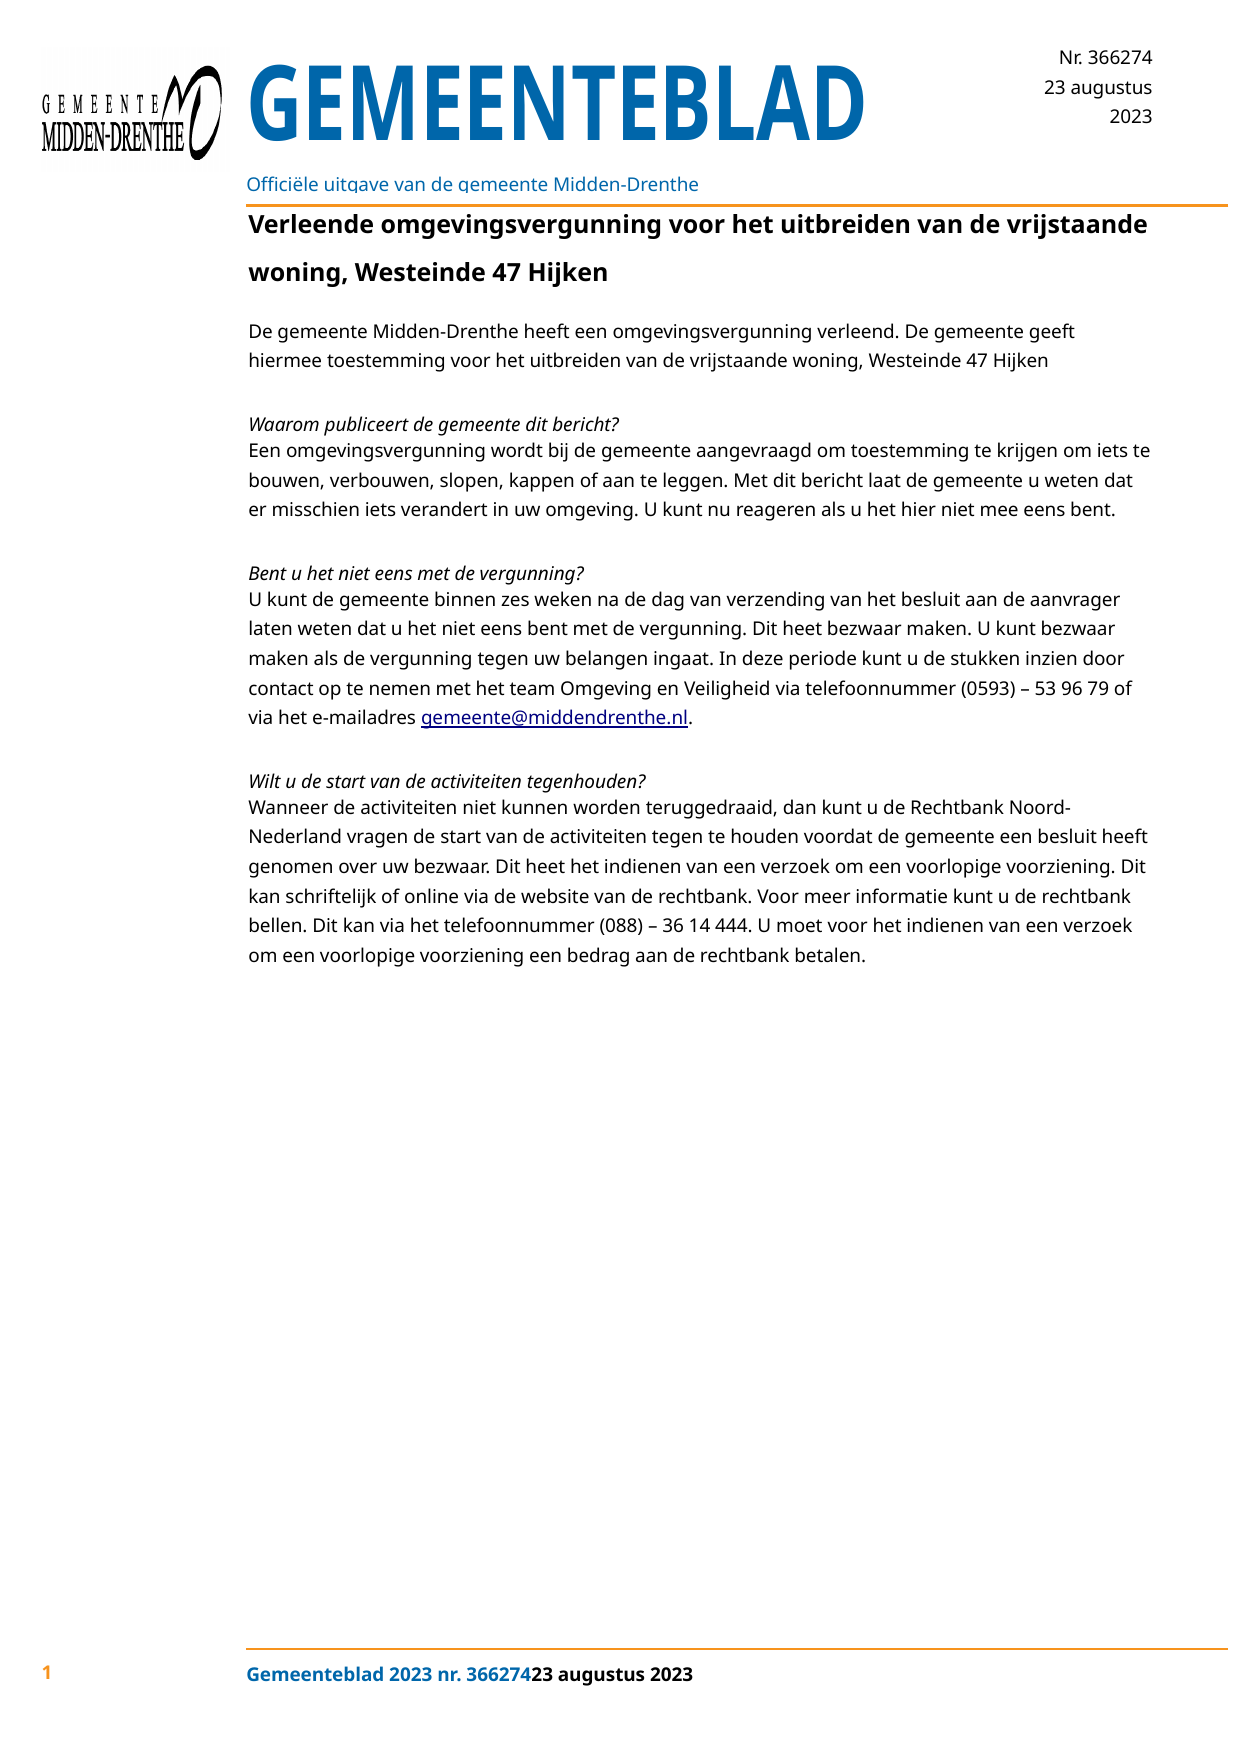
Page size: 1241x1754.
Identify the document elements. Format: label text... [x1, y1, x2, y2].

text U kunt de gemeente binnen zes weken na de dag van verzending van het besluit aan de aanvrager laten weten dat u het niet eens bent met de vergunning. Dit heet bezwaar maken. U kunt bezwaar maken als de vergunning tegen uw belangen ingaat. In deze periode kunt u de stukken inzien door contact op te nemen met het team Omgeving en Veiligheid via telefoonnummer (0593) – 53 96 79 of via het e-mailadres gemeente@middendrenthe.nl. [248, 586, 1152, 730]
text Wanneer de activiteiten niet kunnen worden teruggedraaid, dan kunt u de Rechtbank Noord-Nederland vragen de start van de activiteiten tegen te houden voordat de gemeente een besluit heeft genomen over uw bezwaar. Dit heet het indienen van een verzoek om een voorlopige voorziening. Dit kan schriftelijk of online via de website van de rechtbank. Voor meer informatie kunt u de rechtbank bellen. Dit kan via het telefoonnummer (088) – 36 14 444. U moet voor het indienen van een verzoek om een voorlopige voorziening een bedrag aan de rechtbank betalen. [248, 794, 1152, 968]
text Verleende omgevingsvergunning voor het uitbreiden van de vrijstaande woning, Westeinde 47 Hijken [248, 207, 1152, 288]
text Een omgevingsvergunning wordt bij de gemeente aangevraagd om toestemming te krijgen om iets te bouwen, verbouwen, slopen, kappen of aan te leggen. Met dit bericht laat de gemeente u weten dat er misschien iets verandert in uw omgeving. U kunt nu reageren als u het hier niet mee eens bent. [248, 437, 1152, 522]
text Wilt u de start van de activiteiten tegenhouden? [248, 768, 1152, 794]
text De gemeente Midden-Drenthe heeft een omgevingsvergunning verleend. De gemeente geeft hiermee toestemming voor het uitbreiden van de vrijstaande woning, Westeinde 47 Hijken [248, 318, 1152, 373]
text Bent u het niet eens met de vergunning? [248, 560, 1152, 586]
text Waarom publiceert de gemeente dit bericht? [248, 411, 1152, 437]
picture [41, 47, 231, 172]
